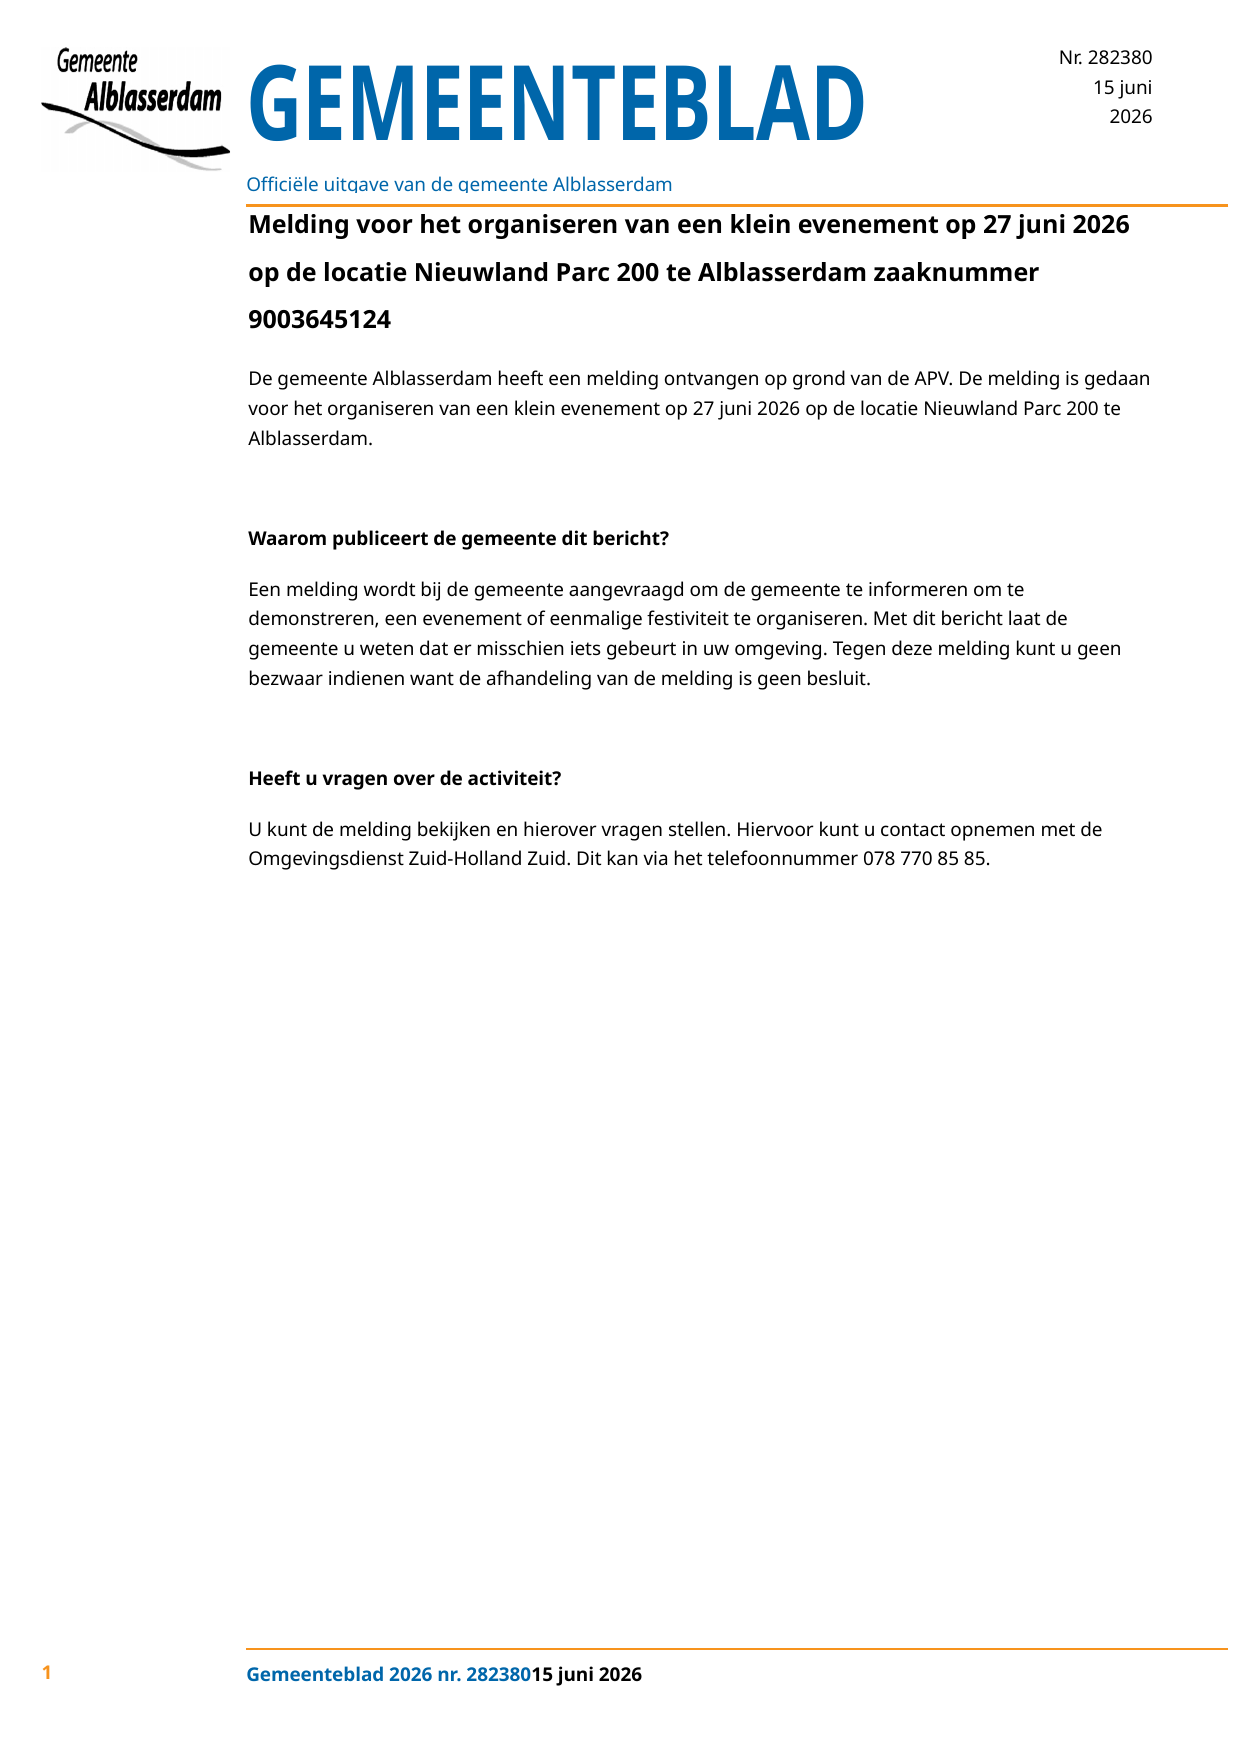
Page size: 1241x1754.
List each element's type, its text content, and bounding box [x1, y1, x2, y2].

text Heeft u vragen over de activiteit? [248, 766, 1152, 791]
text Een melding wordt bij de gemeente aangevraagd om de gemeente te informeren om te demonstreren, een evenement of eenmalige festiviteit te organiseren. Met dit bericht laat de gemeente u weten dat er misschien iets gebeurt in uw omgeving. Tegen deze melding kunt u geen bezwaar indienen want de afhandeling van de melding is geen besluit. [248, 576, 1152, 690]
text Melding voor het organiseren van een klein evenement op 27 juni 2026 op de locatie Nieuwland Parc 200 te Alblasserdam zaaknummer 9003645124 [248, 207, 1152, 336]
text Waarom publiceert de gemeente dit bericht? [248, 526, 1152, 551]
text De gemeente Alblasserdam heeft een melding ontvangen op grond van de APV. De melding is gedaan voor het organiseren van een klein evenement op 27 juni 2026 op de locatie Nieuwland Parc 200 te Alblasserdam. [248, 366, 1152, 450]
picture [41, 47, 231, 172]
text U kunt de melding bekijken en hierover vragen stellen. Hiervoor kunt u contact opnemen met de Omgevingsdienst Zuid-Holland Zuid. Dit kan via het telefoonnummer 078 770 85 85. [248, 816, 1152, 871]
